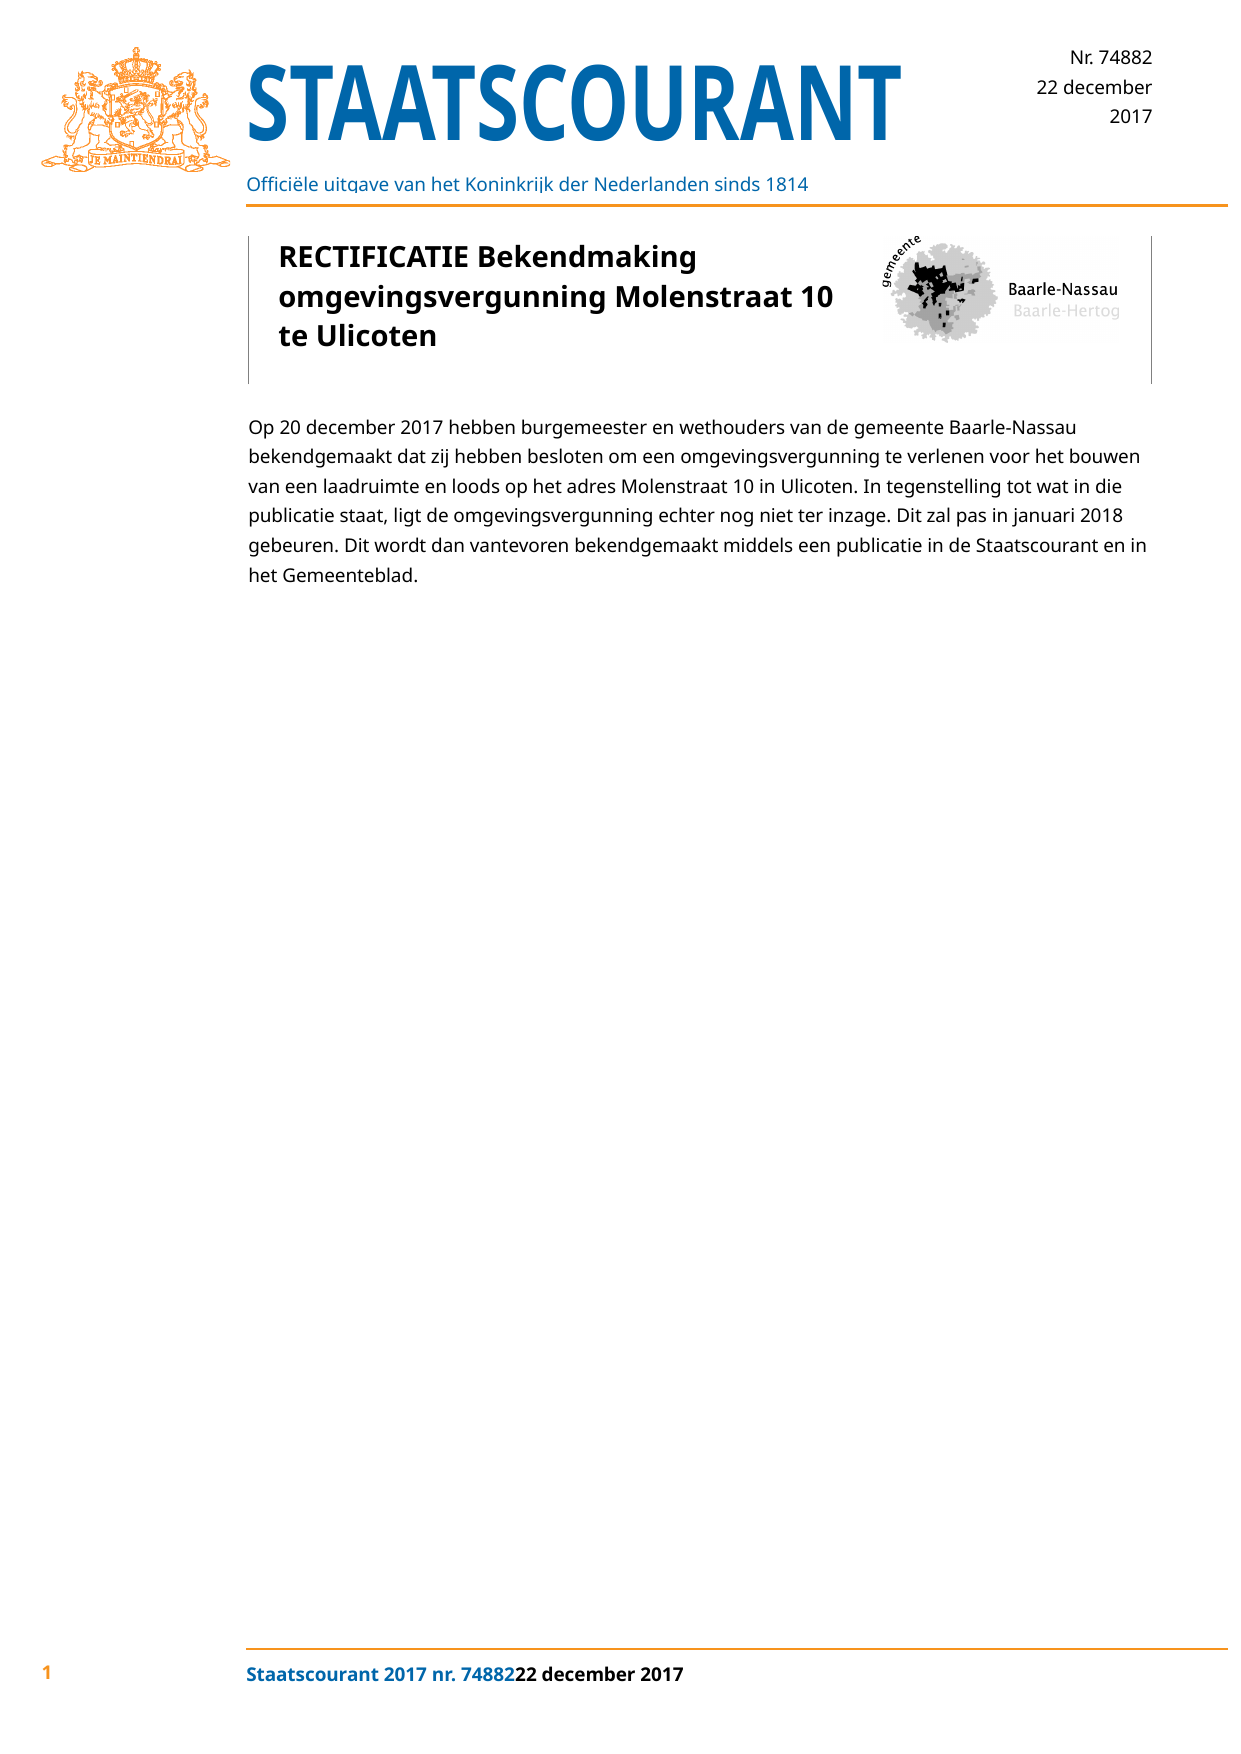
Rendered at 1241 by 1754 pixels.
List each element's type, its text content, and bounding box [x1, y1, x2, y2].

text Op 20 december 2017 hebben burgemeester en wethouders van de gemeente Baarle-Nassau bekendgemaakt dat zij hebben besloten om een omgevingsvergunning te verlenen voor het bouwen van een laadruimte en loods op het adres Molenstraat 10 in Ulicoten. In tegenstelling tot wat in die publicatie staat, ligt de omgevingsvergunning echter nog niet ter inzage. Dit zal pas in januari 2018 gebeuren. Dit wordt dan vantevoren bekendgemaakt middels een publicatie in de Staatscourant en in het Gemeenteblad. [248, 414, 1152, 588]
picture [41, 47, 231, 172]
table_header RECTIFICATIE Bekendmaking omgevingsvergunning Molenstraat 10 te Ulicoten [249, 236, 850, 384]
table_header [850, 236, 882, 342]
picture [882, 236, 1119, 343]
table_header [850, 343, 1151, 384]
table_header [1119, 236, 1151, 342]
